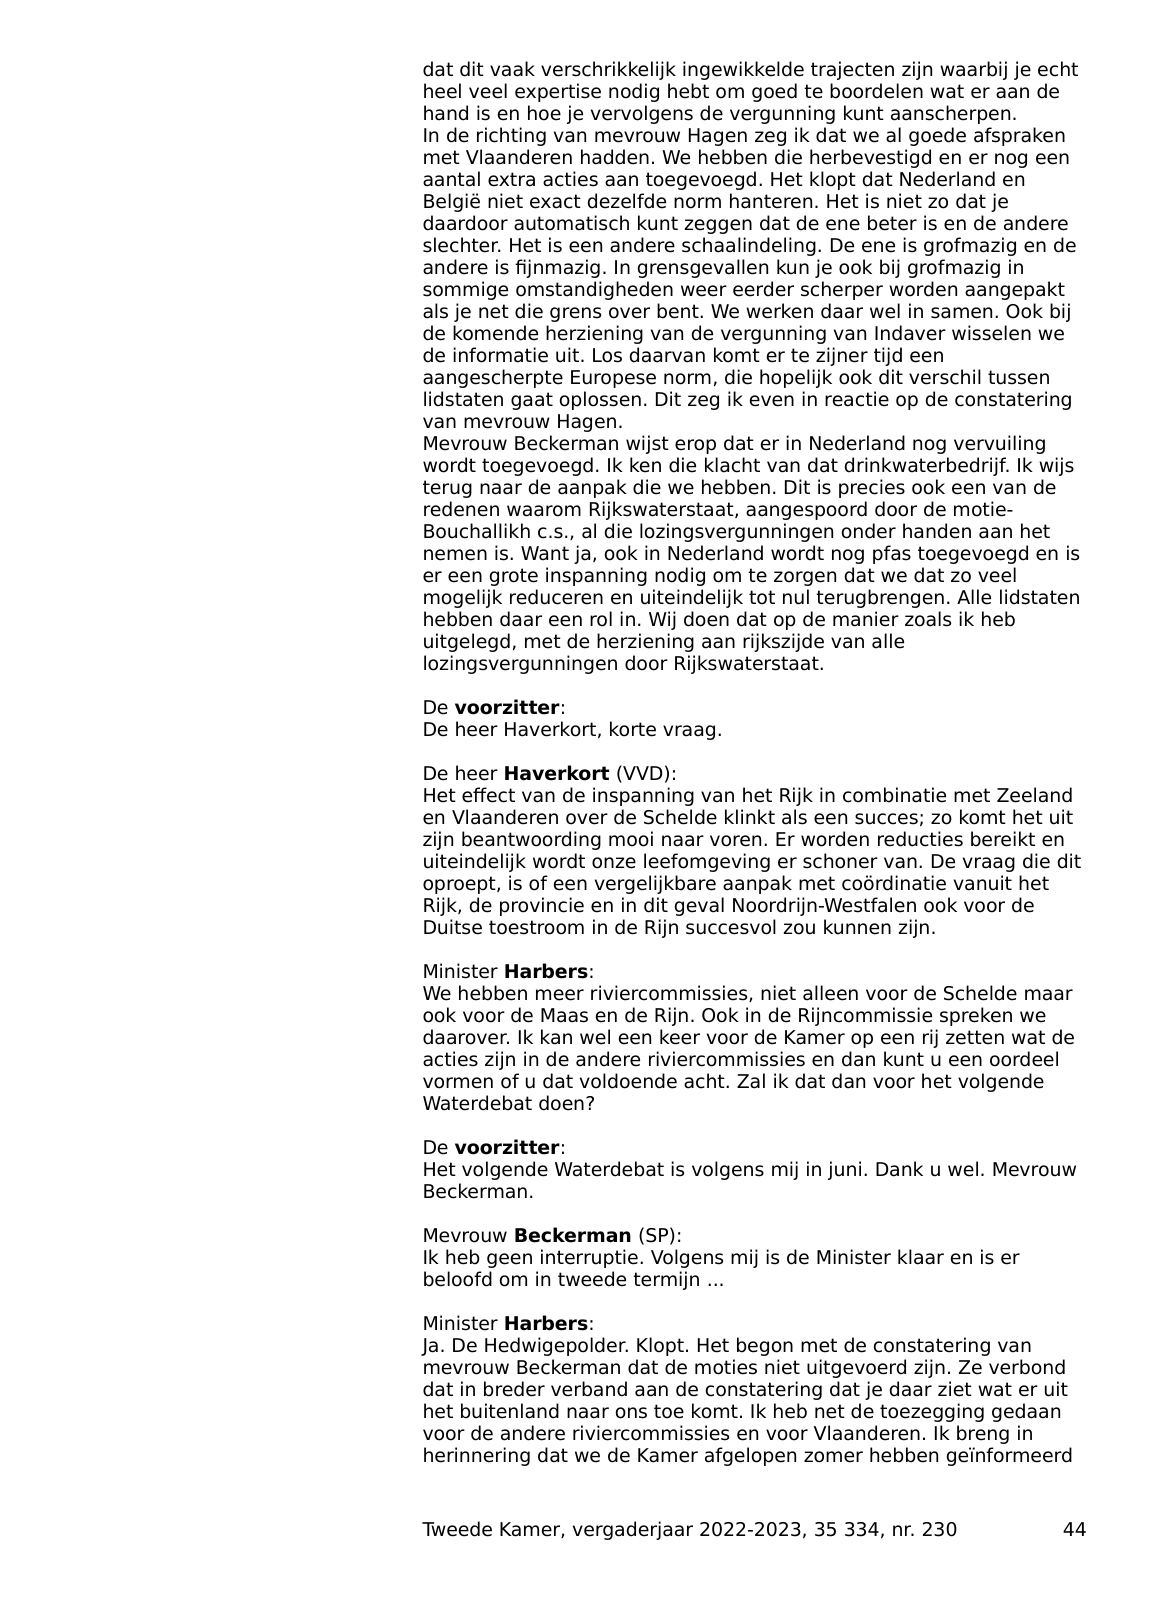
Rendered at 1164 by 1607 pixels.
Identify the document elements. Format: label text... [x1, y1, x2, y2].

text Het volgende Waterdebat is volgens mij in juni. Dank u wel. Mevrouw Beckerman. [422, 1159, 1087, 1203]
text We hebben meer riviercommissies, niet alleen voor de Schelde maar ook voor de Maas en de Rijn. Ook in de Rijncommissie spreken we daarover. Ik kan wel een keer voor de Kamer op een rij zetten wat de acties zijn in de andere riviercommissies en dan kunt u een oordeel vormen of u dat voldoende acht. Zal ik dat dan voor het volgende Waterdebat doen? [422, 983, 1087, 1115]
text Ja. De Hedwigepolder. Klopt. Het begon met de constatering van mevrouw Beckerman dat de moties niet uitgevoerd zijn. Ze verbond dat in breder verband aan de constatering dat je daar ziet wat er uit het buitenland naar ons toe komt. Ik heb net de toezegging gedaan voor de andere riviercommissies en voor Vlaanderen. Ik breng in herinnering dat we de Kamer afgelopen zomer hebben geïnformeerd [422, 1335, 1087, 1467]
text dat dit vaak verschrikkelijk ingewikkelde trajecten zijn waarbij je echt heel veel expertise nodig hebt om goed te boordelen wat er aan de hand is en hoe je vervolgens de vergunning kunt aanscherpen. [422, 59, 1087, 125]
text De heer Haverkort (VVD): [422, 763, 1087, 785]
text De voorzitter: [422, 697, 1087, 719]
text Ik heb geen interruptie. Volgens mij is de Minister klaar en is er beloofd om in tweede termijn ... [422, 1247, 1087, 1291]
text Mevrouw Beckerman wijst erop dat er in Nederland nog vervuiling wordt toegevoegd. Ik ken die klacht van dat drinkwaterbedrijf. Ik wijs terug naar de aanpak die we hebben. Dit is precies ook een van de redenen waarom Rijkswaterstaat, aangespoord door de motie-Bouchallikh c.s., al die lozingsvergunningen onder handen aan het nemen is. Want ja, ook in Nederland wordt nog pfas toegevoegd en is er een grote inspanning nodig om te zorgen dat we dat zo veel mogelijk reduceren en uiteindelijk tot nul terugbrengen. Alle lidstaten hebben daar een rol in. Wij doen dat op de manier zoals ik heb uitgelegd, met de herziening aan rijkszijde van alle lozingsvergunningen door Rijkswaterstaat. [422, 433, 1087, 674]
text Minister Harbers: [422, 961, 1087, 983]
text De heer Haverkort, korte vraag. [422, 719, 1087, 741]
text Het effect van de inspanning van het Rijk in combinatie met Zeeland en Vlaanderen over de Schelde klinkt als een succes; zo komt het uit zijn beantwoording mooi naar voren. Er worden reducties bereikt en uiteindelijk wordt onze leefomgeving er schoner van. De vraag die dit oproept, is of een vergelijkbare aanpak met coördinatie vanuit het Rijk, de provincie en in dit geval Noordrijn-Westfalen ook voor de Duitse toestroom in de Rijn succesvol zou kunnen zijn. [422, 785, 1087, 939]
text In de richting van mevrouw Hagen zeg ik dat we al goede afspraken met Vlaanderen hadden. We hebben die herbevestigd en er nog een aantal extra acties aan toegevoegd. Het klopt dat Nederland en België niet exact dezelfde norm hanteren. Het is niet zo dat je daardoor automatisch kunt zeggen dat de ene beter is en de andere slechter. Het is een andere schaalindeling. De ene is grofmazig en de andere is fijnmazig. In grensgevallen kun je ook bij grofmazig in sommige omstandigheden weer eerder scherper worden aangepakt als je net die grens over bent. We werken daar wel in samen. Ook bij de komende herziening van de vergunning van Indaver wisselen we de informatie uit. Los daarvan komt er te zijner tijd een aangescherpte Europese norm, die hopelijk ook dit verschil tussen lidstaten gaat oplossen. Dit zeg ik even in reactie op de constatering van mevrouw Hagen. [422, 125, 1087, 433]
text Mevrouw Beckerman (SP): [422, 1225, 1087, 1247]
text De voorzitter: [422, 1137, 1087, 1159]
text Minister Harbers: [422, 1313, 1087, 1335]
